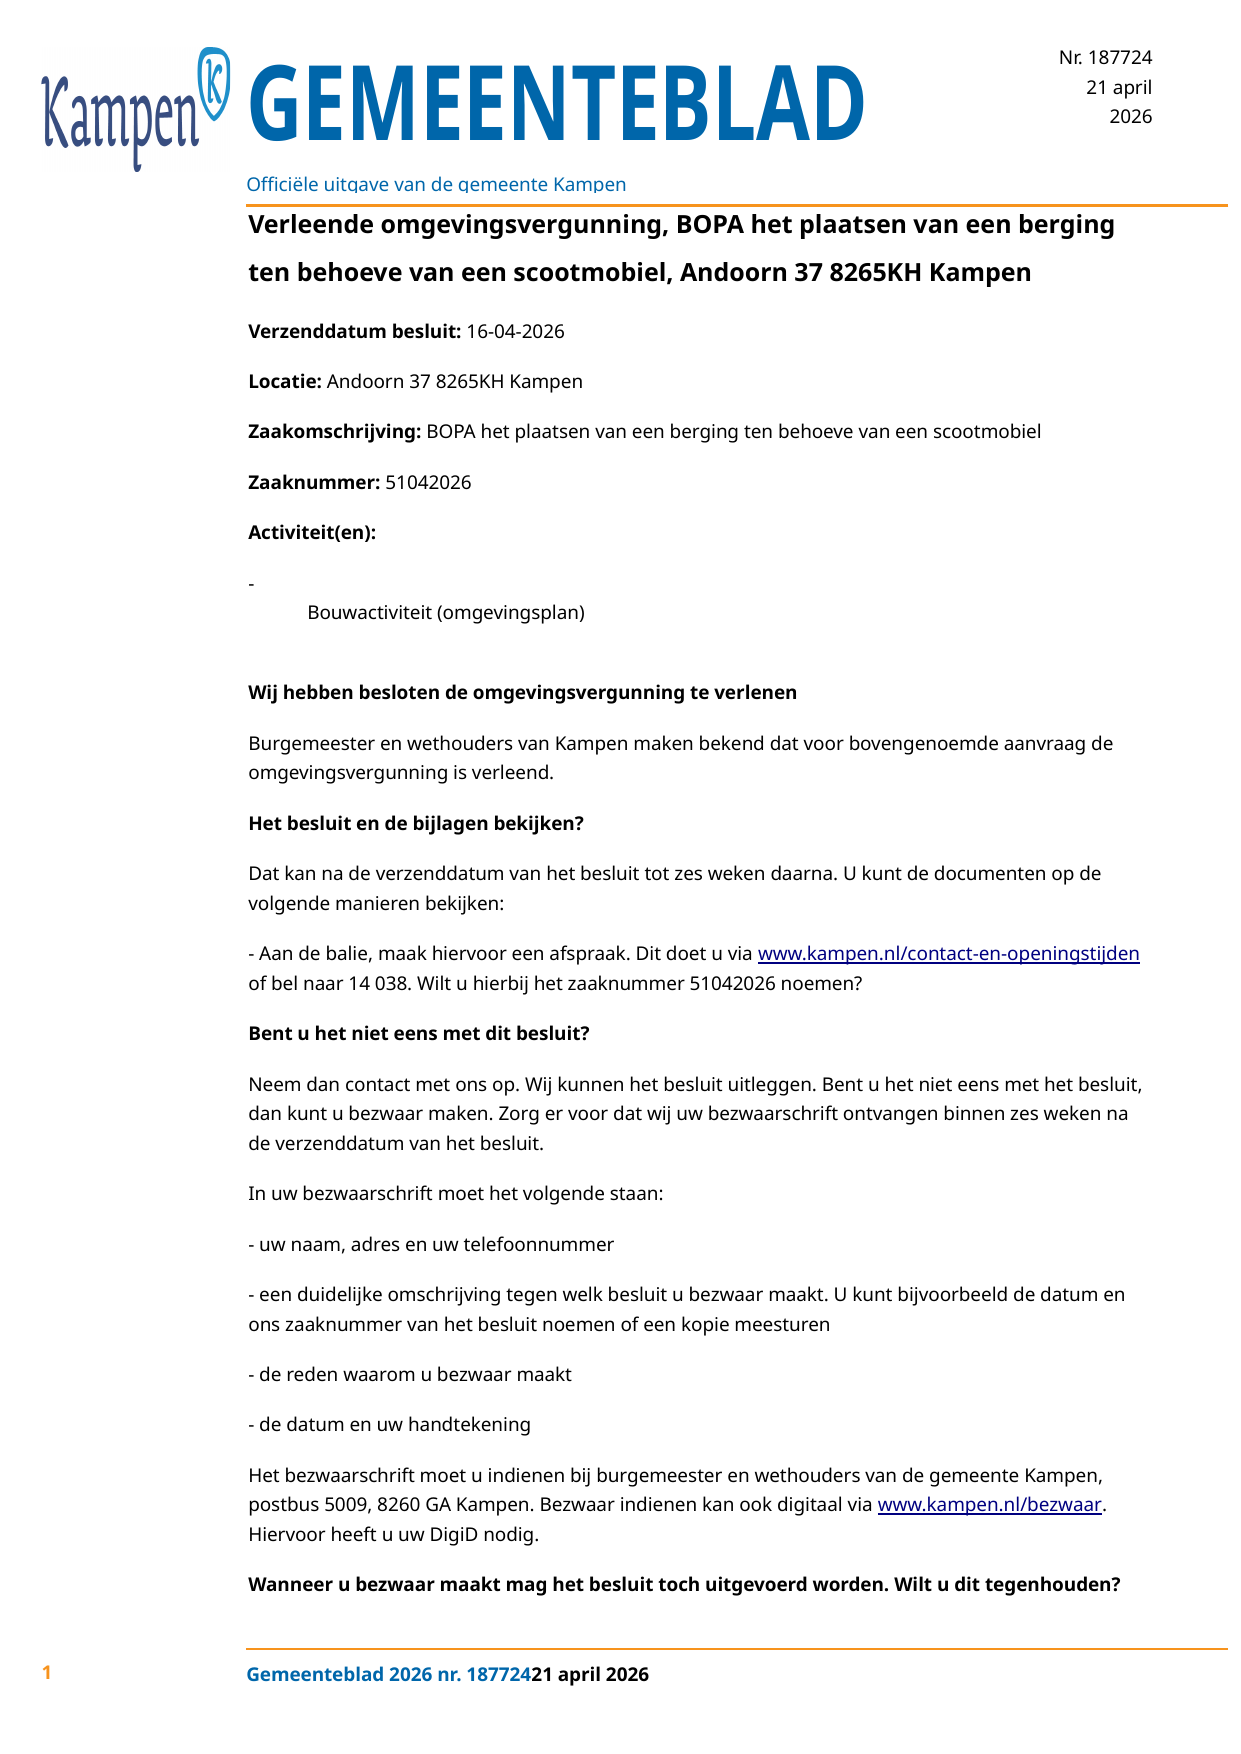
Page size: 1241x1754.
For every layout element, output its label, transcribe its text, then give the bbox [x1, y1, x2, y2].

text Verzenddatum besluit: 16-04-2026 [248, 318, 1152, 344]
text Bent u het niet eens met dit besluit? [248, 1020, 1152, 1046]
text In uw bezwaarschrift moet het volgende staan: [248, 1180, 1152, 1206]
text Zaakomschrijving: BOPA het plaatsen van een berging ten behoeve van een scootmobiel [248, 419, 1152, 444]
text Het besluit en de bijlagen bekijken? [248, 810, 1152, 836]
text Zaaknummer: 51042026 [248, 469, 1152, 495]
text - de datum en uw handtekening [248, 1412, 1152, 1437]
list Bouwactiviteit (omgevingsplan) [248, 599, 1152, 625]
text - een duidelijke omschrijving tegen welk besluit u bezwaar maakt. U kunt bijvoorbeeld de datum en ons zaaknummer van het besluit noemen of een kopie meesturen [248, 1281, 1152, 1337]
text Activiteit(en): [248, 519, 1152, 545]
text - de reden waarom u bezwaar maakt [248, 1361, 1152, 1387]
text - Aan de balie, maak hiervoor een afspraak. Dit doet u via www.kampen.nl/contact-en-openingstijden of bel naar 14 038. Wilt u hierbij het zaaknummer 51042026 noemen? [248, 940, 1152, 996]
text Burgemeester en wethouders van Kampen maken bekend dat voor bovengenoemde aanvraag de omgevingsvergunning is verleend. [248, 730, 1152, 785]
text Locatie: Andoorn 37 8265KH Kampen [248, 368, 1152, 394]
text Neem dan contact met ons op. Wij kunnen het besluit uitleggen. Bent u het niet eens met het besluit, dan kunt u bezwaar maken. Zorg er voor dat wij uw bezwaarschrift ontvangen binnen zes weken na de verzenddatum van het besluit. [248, 1071, 1152, 1156]
text Het bezwaarschrift moet u indienen bij burgemeester en wethouders van de gemeente Kampen, postbus 5009, 8260 GA Kampen. Bezwaar indienen kan ook digitaal via www.kampen.nl/bezwaar. Hiervoor heeft u uw DigiD nodig. [248, 1462, 1152, 1547]
text Dat kan na de verzenddatum van het besluit tot zes weken daarna. U kunt de documenten op de volgende manieren bekijken: [248, 860, 1152, 916]
text - uw naam, adres en uw telefoonnummer [248, 1231, 1152, 1257]
text Wij hebben besloten de omgevingsvergunning te verlenen [248, 679, 1152, 705]
text Verleende omgevingsvergunning, BOPA het plaatsen van een berging ten behoeve van een scootmobiel, Andoorn 37 8265KH Kampen [248, 207, 1152, 288]
picture [41, 47, 231, 172]
text Wanneer u bezwaar maakt mag het besluit toch uitgevoerd worden. Wilt u dit tegenhouden? [248, 1572, 1152, 1597]
